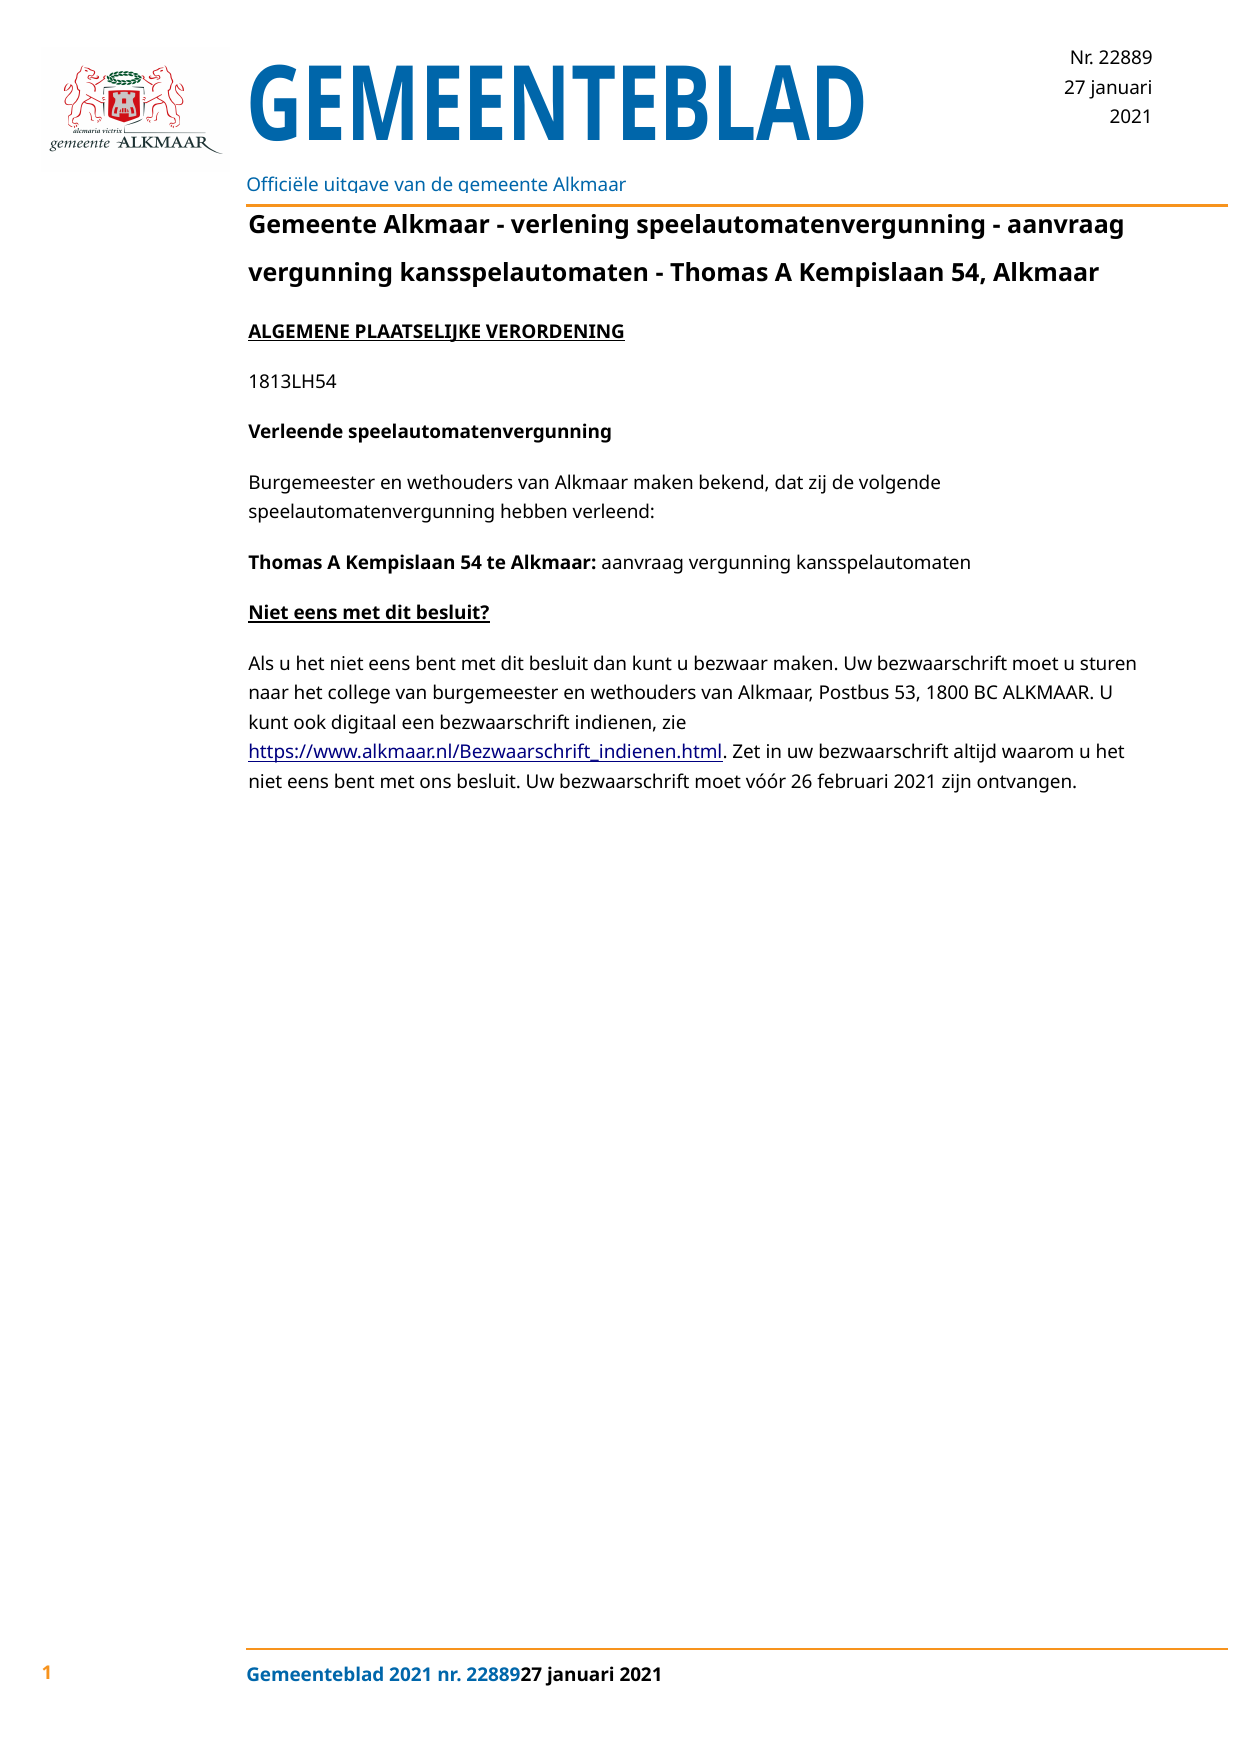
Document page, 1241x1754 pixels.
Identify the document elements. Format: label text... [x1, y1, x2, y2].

text Thomas A Kempislaan 54 te Alkmaar: aanvraag vergunning kansspelautomaten [248, 549, 1152, 575]
text Burgemeester en wethouders van Alkmaar maken bekend, dat zij de volgende speelautomatenvergunning hebben verleend: [248, 469, 1152, 524]
text Als u het niet eens bent met dit besluit dan kunt u bezwaar maken. Uw bezwaarschrift moet u sturen naar het college van burgemeester en wethouders van Alkmaar, Postbus 53, 1800 BC ALKMAAR. U kunt ook digitaal een bezwaarschrift indienen, zie https://www.alkmaar.nl/Bezwaarschrift_indienen.html. Zet in uw bezwaarschrift altijd waarom u het niet eens bent met ons besluit. Uw bezwaarschrift moet vóór 26 februari 2021 zijn ontvangen. [248, 650, 1152, 794]
text Verleende speelautomatenvergunning [248, 419, 1152, 444]
text Niet eens met dit besluit? [248, 599, 1152, 625]
text 1813LH54 [248, 368, 1152, 394]
text Gemeente Alkmaar - verlening speelautomatenvergunning - aanvraag vergunning kansspelautomaten - Thomas A Kempislaan 54, Alkmaar [248, 207, 1152, 288]
text ALGEMENE PLAATSELIJKE VERORDENING [248, 318, 1152, 344]
picture [41, 47, 231, 172]
